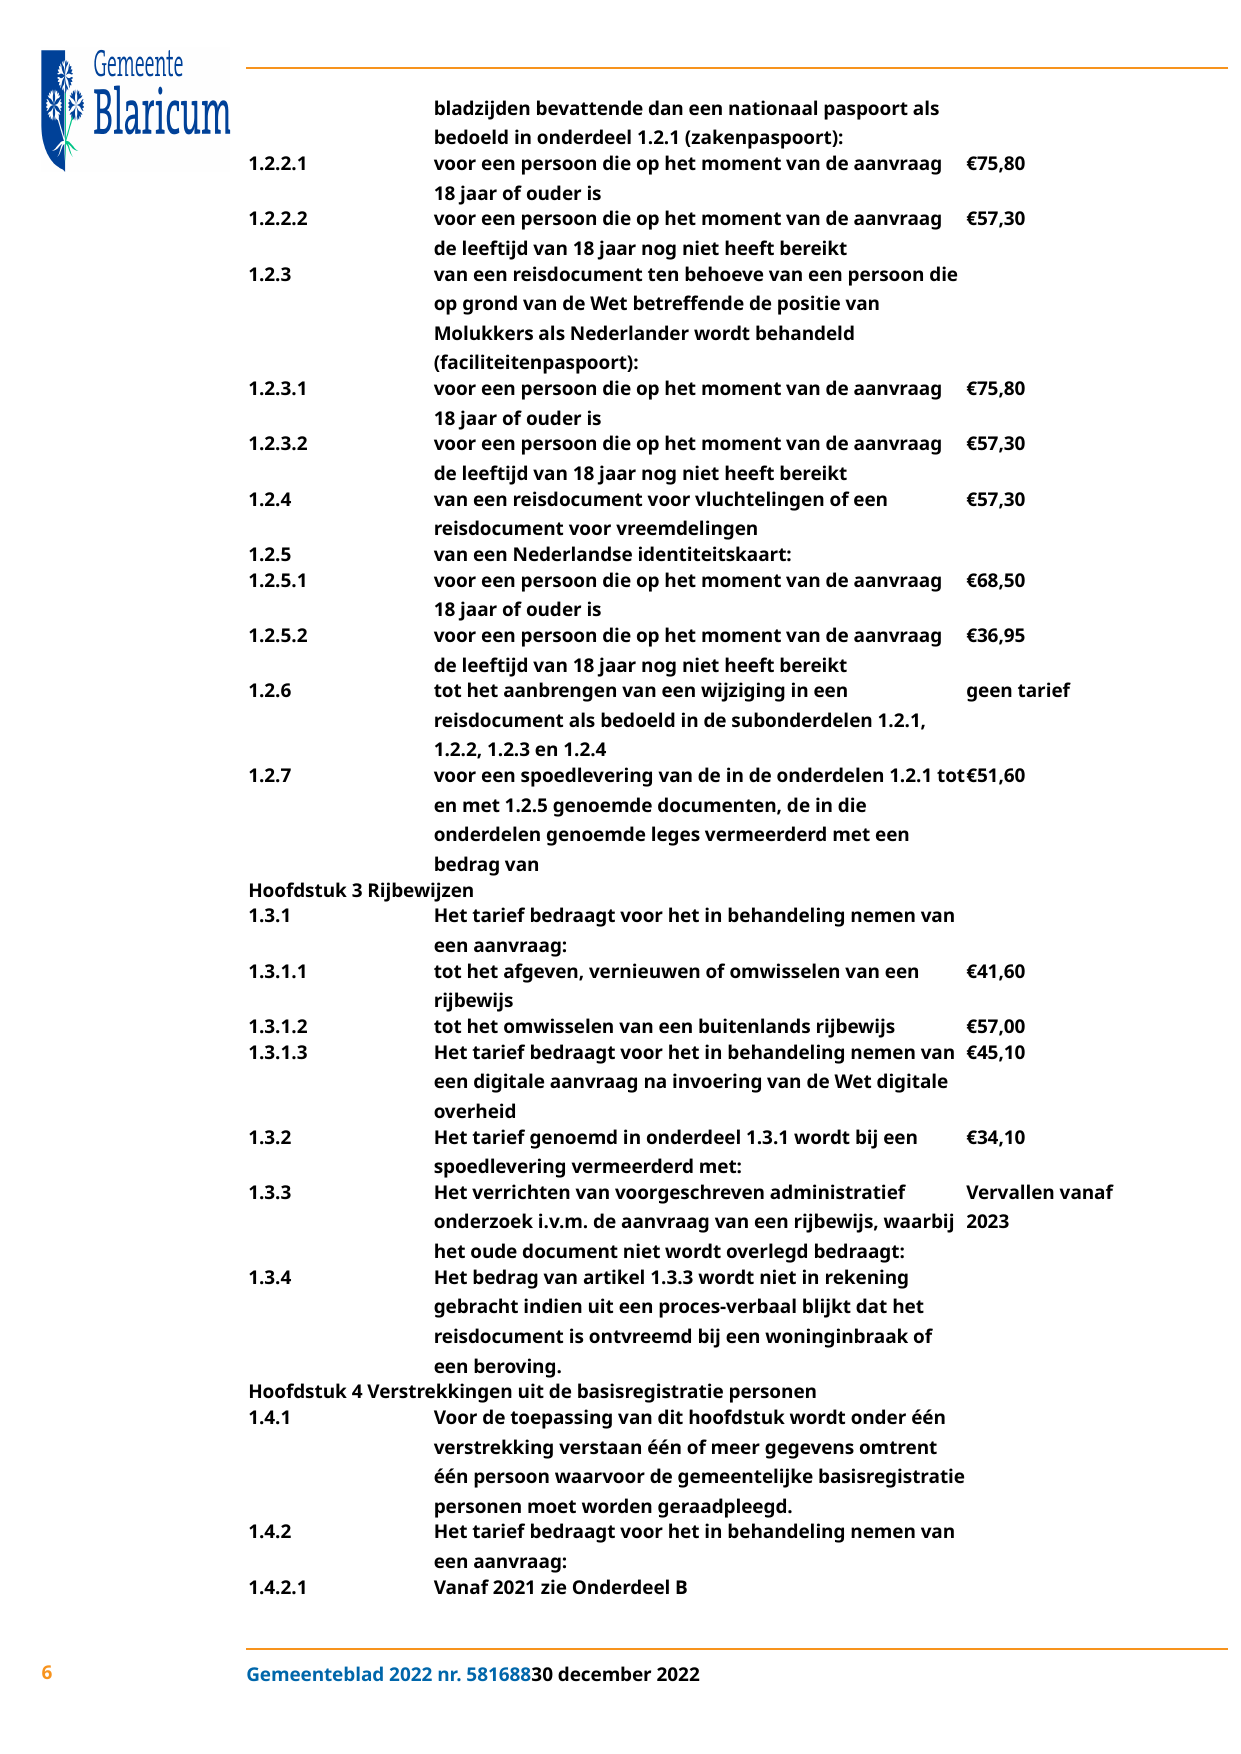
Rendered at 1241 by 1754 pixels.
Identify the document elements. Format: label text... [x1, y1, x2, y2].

table_cell Vanaf 2021 zie Onderdeel B [434, 1574, 966, 1600]
table_cell Het tarief genoemd in onderdeel 1.3.1 wordt bij een spoedlevering vermeerderd met: [434, 1124, 966, 1179]
table_cell Het tarief bedraagt voor het in behandeling nemen van een digitale aanvraag na invoering van de Wet digitale overheid [434, 1039, 966, 1124]
table_cell Het tarief bedraagt voor het in behandeling nemen van een aanvraag: [434, 903, 966, 958]
table_cell Hoofdstuk 3 Rijbewijzen [248, 877, 966, 903]
table_cell 1.2.3 [248, 261, 433, 375]
table_cell van een reisdocument voor vluchtelingen of een reisdocument voor vreemdelingen [434, 486, 966, 541]
table_cell [966, 903, 1152, 958]
picture [41, 47, 231, 172]
table_cell 1.3.3 [248, 1179, 433, 1264]
table_cell €57,30 [966, 431, 1152, 486]
table_cell 1.2.3.1 [248, 375, 433, 431]
table_cell €45,10 [966, 1039, 1152, 1124]
table_cell tot het afgeven, vernieuwen of omwisselen van een rijbewijs [434, 958, 966, 1013]
table_cell tot het aanbrengen van een wijziging in een reisdocument als bedoeld in de subonderdelen 1.2.1, 1.2.2, 1.2.3 en 1.2.4 [434, 678, 966, 762]
table_cell [966, 1264, 1152, 1378]
table_cell 1.4.2 [248, 1519, 433, 1574]
table_cell 1.3.1.2 [248, 1013, 433, 1039]
table_cell [966, 877, 1152, 903]
table_cell [966, 95, 1152, 150]
table_cell 1.3.1 [248, 903, 433, 958]
table_cell 1.4.2.1 [248, 1574, 433, 1600]
table_cell 1.3.1.3 [248, 1039, 433, 1124]
table_cell €57,30 [966, 486, 1152, 541]
table_cell 1.2.5 [248, 541, 433, 567]
table_cell [966, 1379, 1152, 1404]
table_cell 1.4.1 [248, 1404, 433, 1519]
table_cell €75,80 [966, 150, 1152, 205]
table_cell 1.3.4 [248, 1264, 433, 1378]
table_cell [966, 541, 1152, 567]
table_cell [966, 1404, 1152, 1519]
table_cell €57,30 [966, 205, 1152, 261]
table_cell [966, 261, 1152, 375]
table_cell [248, 95, 433, 150]
table_cell tot het omwisselen van een buitenlands rijbewijs [434, 1013, 966, 1039]
table_cell 1.2.5.1 [248, 567, 433, 622]
table_cell voor een persoon die op het moment van de aanvraag de leeftijd van 18 jaar nog niet heeft bereikt [434, 431, 966, 486]
table_cell €68,50 [966, 567, 1152, 622]
table_cell Hoofdstuk 4 Verstrekkingen uit de basisregistratie personen [248, 1379, 966, 1404]
table_cell van een Nederlandse identiteitskaart: [434, 541, 966, 567]
table_cell €75,80 [966, 375, 1152, 431]
table_cell bladzijden bevattende dan een nationaal paspoort als bedoeld in onderdeel 1.2.1 (zakenpaspoort): [434, 95, 966, 150]
table_cell 1.2.4 [248, 486, 433, 541]
table_cell geen tarief [966, 678, 1152, 762]
table_cell €41,60 [966, 958, 1152, 1013]
table_cell Het bedrag van artikel 1.3.3 wordt niet in rekening gebracht indien uit een proces-verbaal blijkt dat het reisdocument is ontvreemd bij een woninginbraak of een beroving. [434, 1264, 966, 1378]
table_cell voor een spoedlevering van de in de onderdelen 1.2.1 tot en met 1.2.5 genoemde documenten, de in die onderdelen genoemde leges vermeerderd met een bedrag van [434, 763, 966, 877]
table_cell [966, 1519, 1152, 1574]
table_cell €57,00 [966, 1013, 1152, 1039]
table_cell 1.3.1.1 [248, 958, 433, 1013]
table_cell voor een persoon die op het moment van de aanvraag 18 jaar of ouder is [434, 567, 966, 622]
table_cell €51,60 [966, 763, 1152, 877]
table_cell Vervallen vanaf 2023 [966, 1179, 1152, 1264]
table_cell voor een persoon die op het moment van de aanvraag de leeftijd van 18 jaar nog niet heeft bereikt [434, 622, 966, 677]
table_cell €36,95 [966, 622, 1152, 677]
table_cell 1.2.2.1 [248, 150, 433, 205]
table_cell Voor de toepassing van dit hoofdstuk wordt onder één verstrekking verstaan één of meer gegevens omtrent één persoon waarvoor de gemeentelijke basisregistratie personen moet worden geraadpleegd. [434, 1404, 966, 1519]
table_cell 1.2.2.2 [248, 205, 433, 261]
table_cell 1.2.3.2 [248, 431, 433, 486]
table_cell Het tarief bedraagt voor het in behandeling nemen van een aanvraag: [434, 1519, 966, 1574]
table_cell [966, 1574, 1152, 1600]
table_cell voor een persoon die op het moment van de aanvraag de leeftijd van 18 jaar nog niet heeft bereikt [434, 205, 966, 261]
table_cell €34,10 [966, 1124, 1152, 1179]
table_cell 1.2.5.2 [248, 622, 433, 677]
table_cell voor een persoon die op het moment van de aanvraag 18 jaar of ouder is [434, 375, 966, 431]
table_cell voor een persoon die op het moment van de aanvraag 18 jaar of ouder is [434, 150, 966, 205]
table_cell 1.3.2 [248, 1124, 433, 1179]
table_cell Het verrichten van voorgeschreven administratief onderzoek i.v.m. de aanvraag van een rijbewijs, waarbij het oude document niet wordt overlegd bedraagt: [434, 1179, 966, 1264]
table_cell 1.2.6 [248, 678, 433, 762]
table_cell van een reisdocument ten behoeve van een persoon die op grond van de Wet betreffende de positie van Molukkers als Nederlander wordt behandeld (faciliteitenpaspoort): [434, 261, 966, 375]
table_cell 1.2.7 [248, 763, 433, 877]
